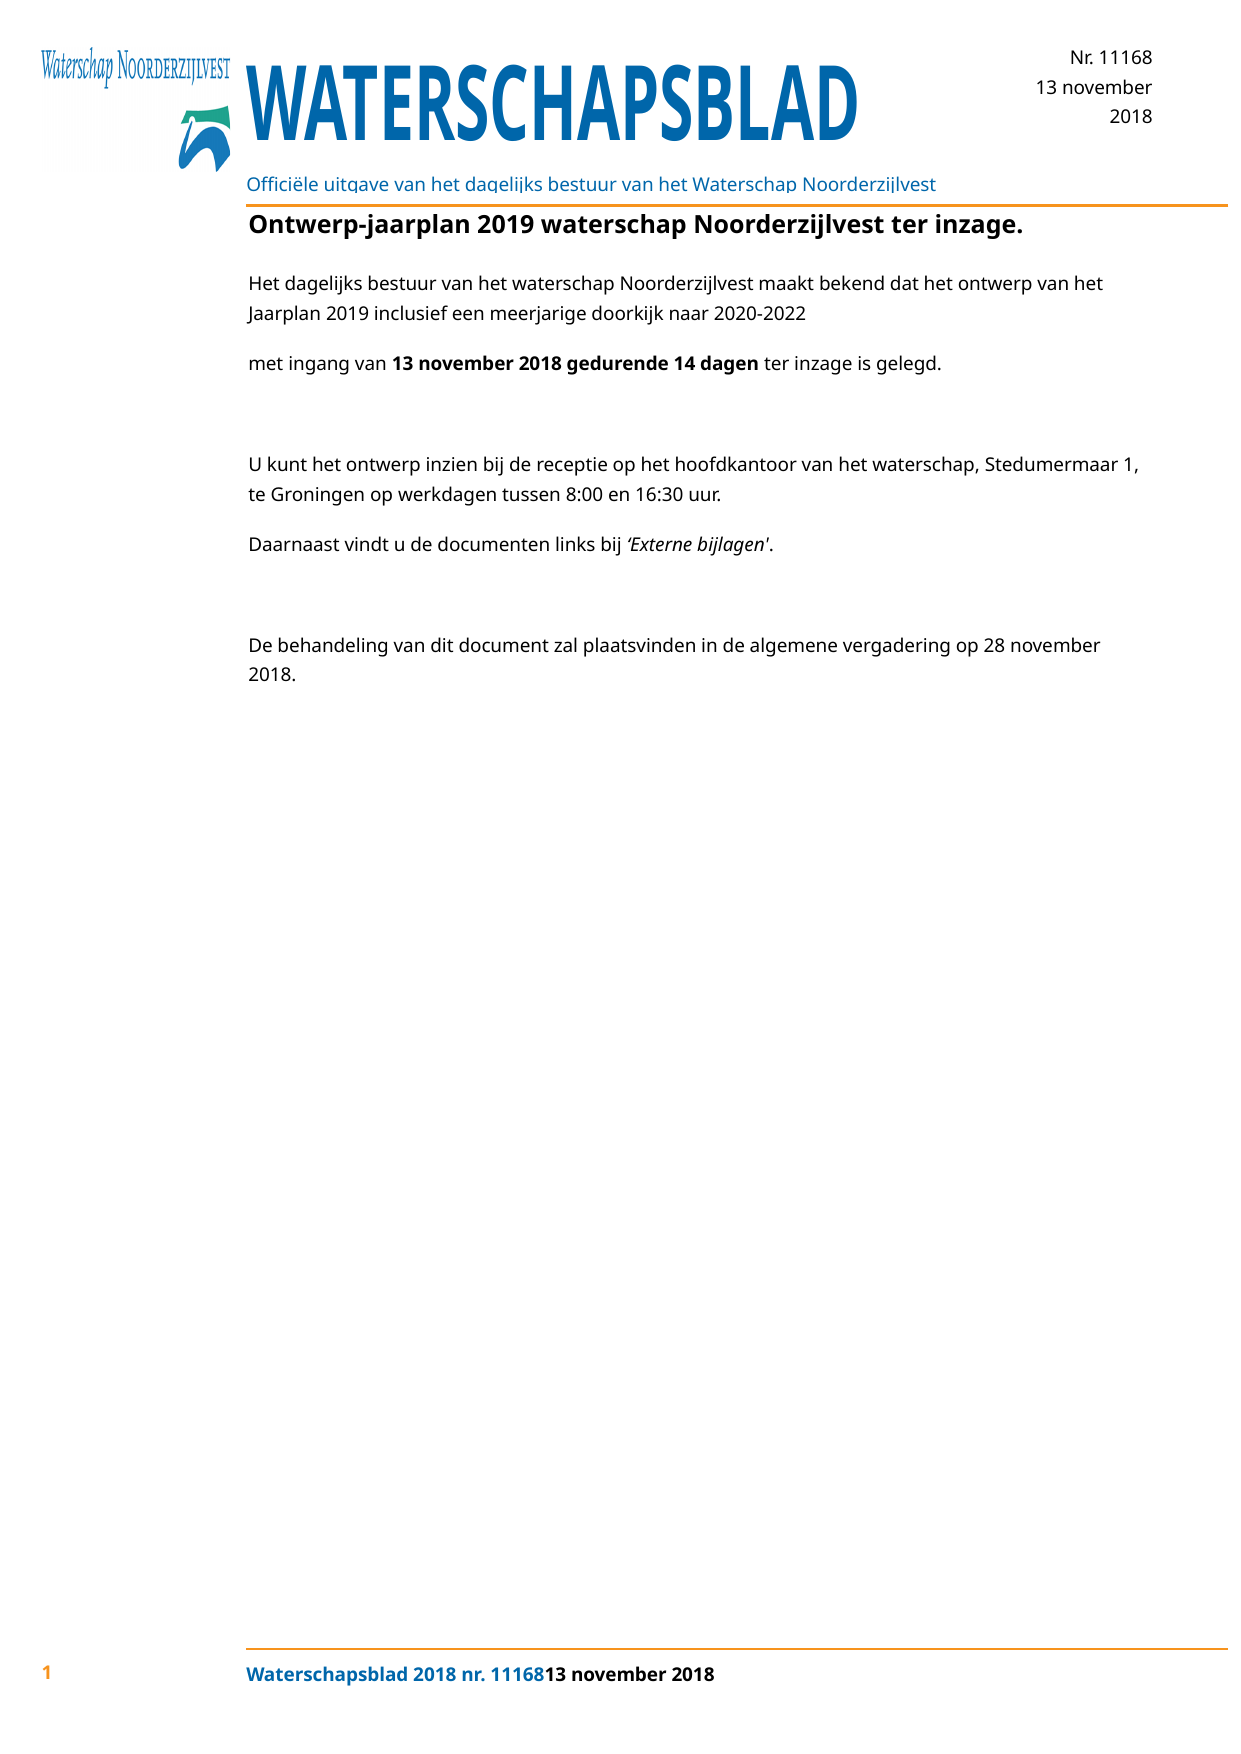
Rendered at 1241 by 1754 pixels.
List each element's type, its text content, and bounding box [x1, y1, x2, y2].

text De behandeling van dit document zal plaatsvinden in de algemene vergadering op 28 november 2018. [248, 632, 1152, 687]
text met ingang van 13 november 2018 gedurende 14 dagen ter inzage is gelegd. [248, 350, 1152, 376]
text Daarnaast vindt u de documenten links bij ‘Externe bijlagen'. [248, 531, 1152, 557]
text U kunt het ontwerp inzien bij de receptie op het hoofdkantoor van het waterschap, Stedumermaar 1, te Groningen op werkdagen tussen 8:00 en 16:30 uur. [248, 451, 1152, 506]
text Het dagelijks bestuur van het waterschap Noorderzijlvest maakt bekend dat het ontwerp van het Jaarplan 2019 inclusief een meerjarige doorkijk naar 2020-2022 [248, 270, 1152, 326]
text Ontwerp-jaarplan 2019 waterschap Noorderzijlvest ter inzage. [248, 207, 1152, 241]
picture [41, 47, 231, 172]
